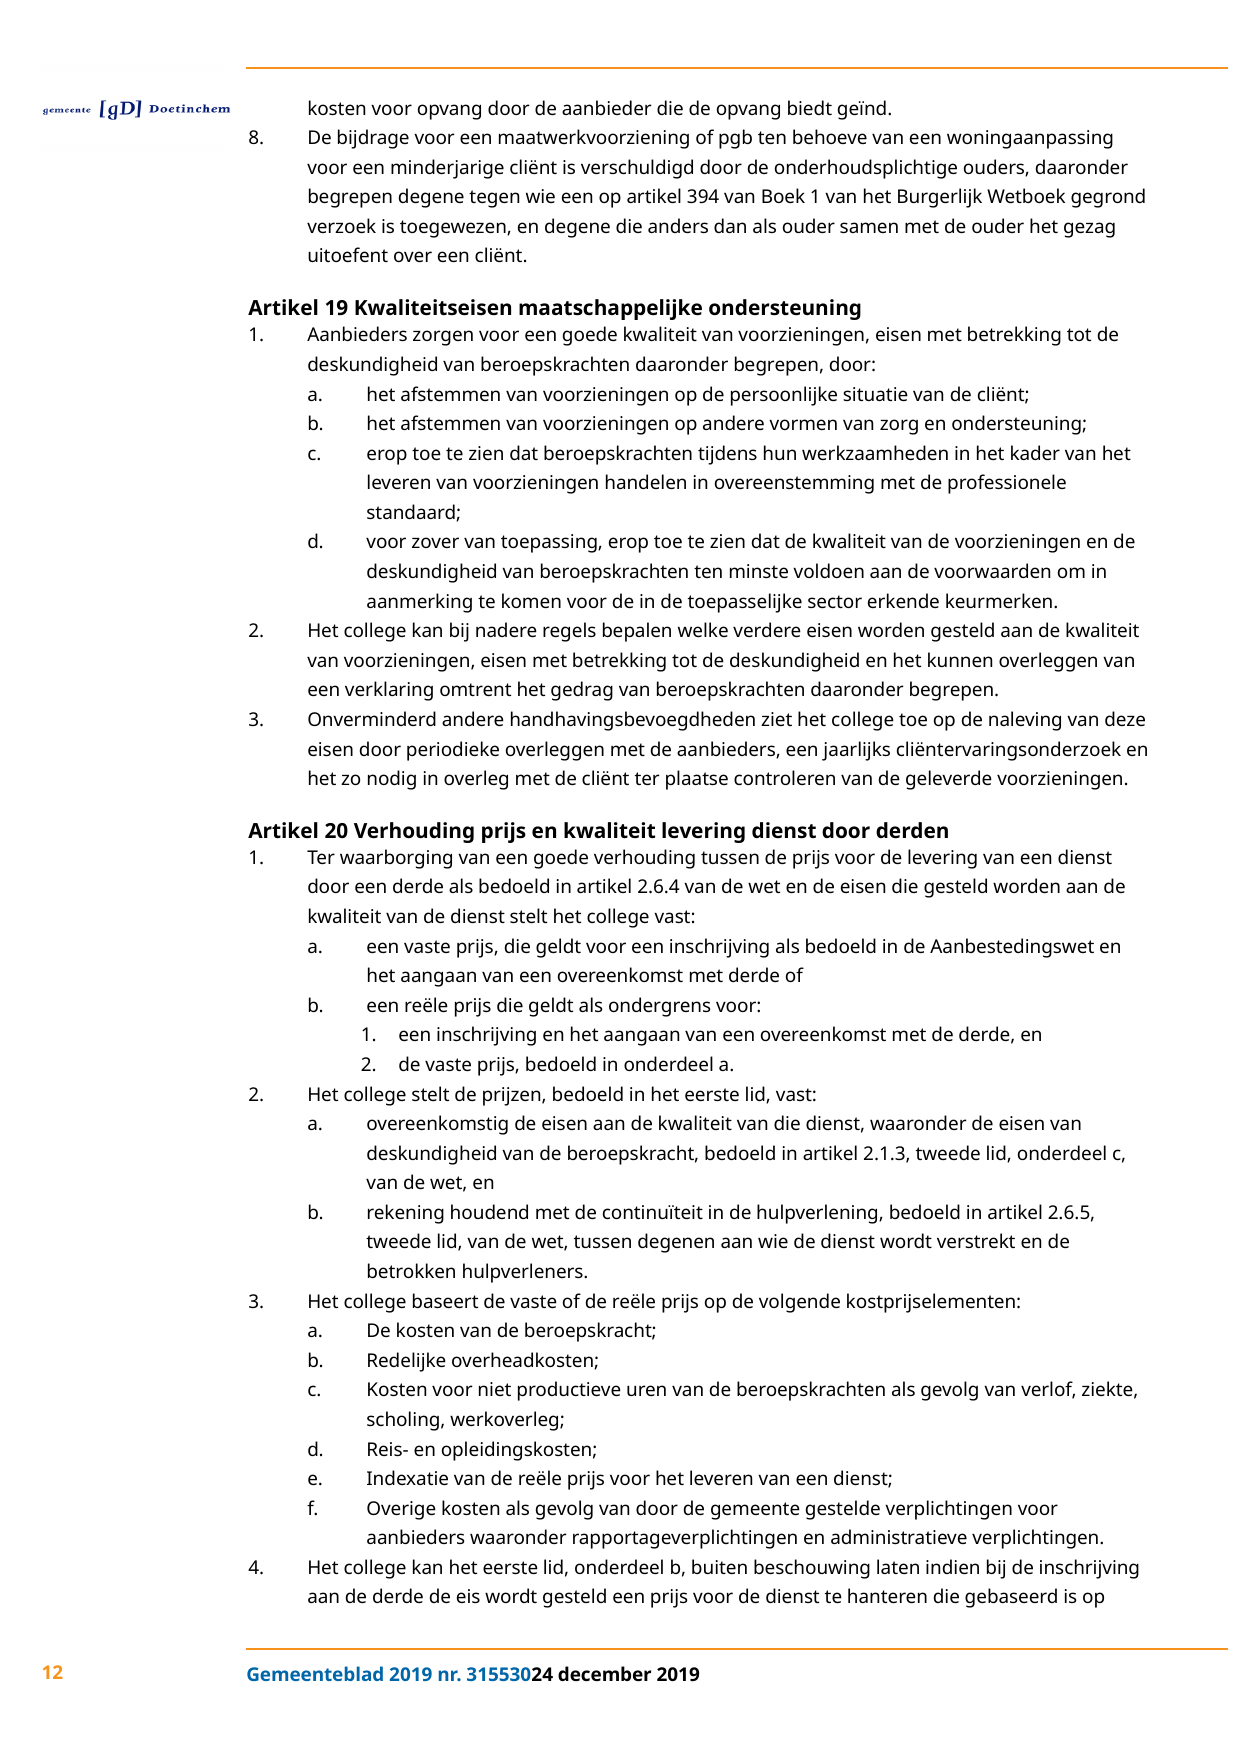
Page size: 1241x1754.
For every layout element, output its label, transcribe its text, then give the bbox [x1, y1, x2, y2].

list De bijdrage voor een maatwerkvoorziening of pgb ten behoeve van een woningaanpassing voor een minderjarige cliënt is verschuldigd door de onderhoudsplichtige ouders, daaronder begrepen degene tegen wie een op artikel 394 van Boek 1 van het Burgerlijk Wetboek gegrond verzoek is toegewezen, en degene die anders dan als ouder samen met de ouder het gezag uitoefent over een cliënt. [248, 124, 1152, 268]
list Aanbieders zorgen voor een goede kwaliteit van voorzieningen, eisen met betrekking tot de deskundigheid van beroepskrachten daaronder begrepen, door: [248, 322, 1152, 377]
list Het college stelt de prijzen, bedoeld in het eerste lid, vast: [248, 1081, 1152, 1107]
list Indexatie van de reële prijs voor het leveren van een dienst; [307, 1465, 1152, 1491]
list Reis- en opleidingskosten; [307, 1436, 1152, 1462]
text Artikel 20 Verhouding prijs en kwaliteit levering dienst door derden [248, 816, 1152, 844]
list kosten voor opvang door de aanbieder die de opvang biedt geïnd. [248, 95, 1152, 121]
picture [41, 47, 231, 172]
list De kosten van de beroepskracht; [307, 1317, 1152, 1343]
text Artikel 19 Kwaliteitseisen maatschappelijke ondersteuning [248, 293, 1152, 322]
list een inschrijving en het aangaan van een overeenkomst met de derde, en [361, 1022, 1152, 1047]
list voor zover van toepassing, erop toe te zien dat de kwaliteit van de voorzieningen en de deskundigheid van beroepskrachten ten minste voldoen aan de voorwaarden om in aanmerking te komen voor de in de toepasselijke sector erkende keurmerken. [307, 529, 1152, 613]
list het afstemmen van voorzieningen op de persoonlijke situatie van de cliënt; [307, 381, 1152, 406]
list een vaste prijs, die geldt voor een inschrijving als bedoeld in de Aanbestedingswet en het aangaan van een overeenkomst met derde of [307, 933, 1152, 988]
list Het college baseert de vaste of de reële prijs op de volgende kostprijselementen: [248, 1288, 1152, 1314]
list Ter waarborging van een goede verhouding tussen de prijs voor de levering van een dienst door een derde als bedoeld in artikel 2.6.4 van de wet en de eisen die gesteld worden aan de kwaliteit van de dienst stelt het college vast: [248, 844, 1152, 929]
list de vaste prijs, bedoeld in onderdeel a. [361, 1051, 1152, 1077]
list overeenkomstig de eisen aan de kwaliteit van die dienst, waaronder de eisen van deskundigheid van de beroepskracht, bedoeld in artikel 2.1.3, tweede lid, onderdeel c, van de wet, en [307, 1110, 1152, 1195]
list erop toe te zien dat beroepskrachten tijdens hun werkzaamheden in het kader van het leveren van voorzieningen handelen in overeenstemming met de professionele standaard; [307, 440, 1152, 525]
list Redelijke overheadkosten; [307, 1347, 1152, 1373]
list Het college kan het eerste lid, onderdeel b, buiten beschouwing laten indien bij de inschrijving aan de derde de eis wordt gesteld een prijs voor de dienst te hanteren die gebaseerd is op [248, 1554, 1152, 1609]
list een reële prijs die geldt als ondergrens voor: [307, 992, 1152, 1018]
list Onverminderd andere handhavingsbevoegdheden ziet het college toe op de naleving van deze eisen door periodieke overleggen met de aanbieders, een jaarlijks cliëntervaringsonderzoek en het zo nodig in overleg met de cliënt ter plaatse controleren van de geleverde voorzieningen. [248, 706, 1152, 791]
list Kosten voor niet productieve uren van de beroepskrachten als gevolg van verlof, ziekte, scholing, werkoverleg; [307, 1377, 1152, 1432]
list Het college kan bij nadere regels bepalen welke verdere eisen worden gesteld aan de kwaliteit van voorzieningen, eisen met betrekking tot de deskundigheid en het kunnen overleggen van een verklaring omtrent het gedrag van beroepskrachten daaronder begrepen. [248, 617, 1152, 702]
list rekening houdend met de continuïteit in de hulpverlening, bedoeld in artikel 2.6.5, tweede lid, van de wet, tussen degenen aan wie de dienst wordt verstrekt en de betrokken hulpverleners. [307, 1199, 1152, 1284]
list het afstemmen van voorzieningen op andere vormen van zorg en ondersteuning; [307, 410, 1152, 436]
list Overige kosten als gevolg van door de gemeente gestelde verplichtingen voor aanbieders waaronder rapportageverplichtingen en administratieve verplichtingen. [307, 1495, 1152, 1550]
